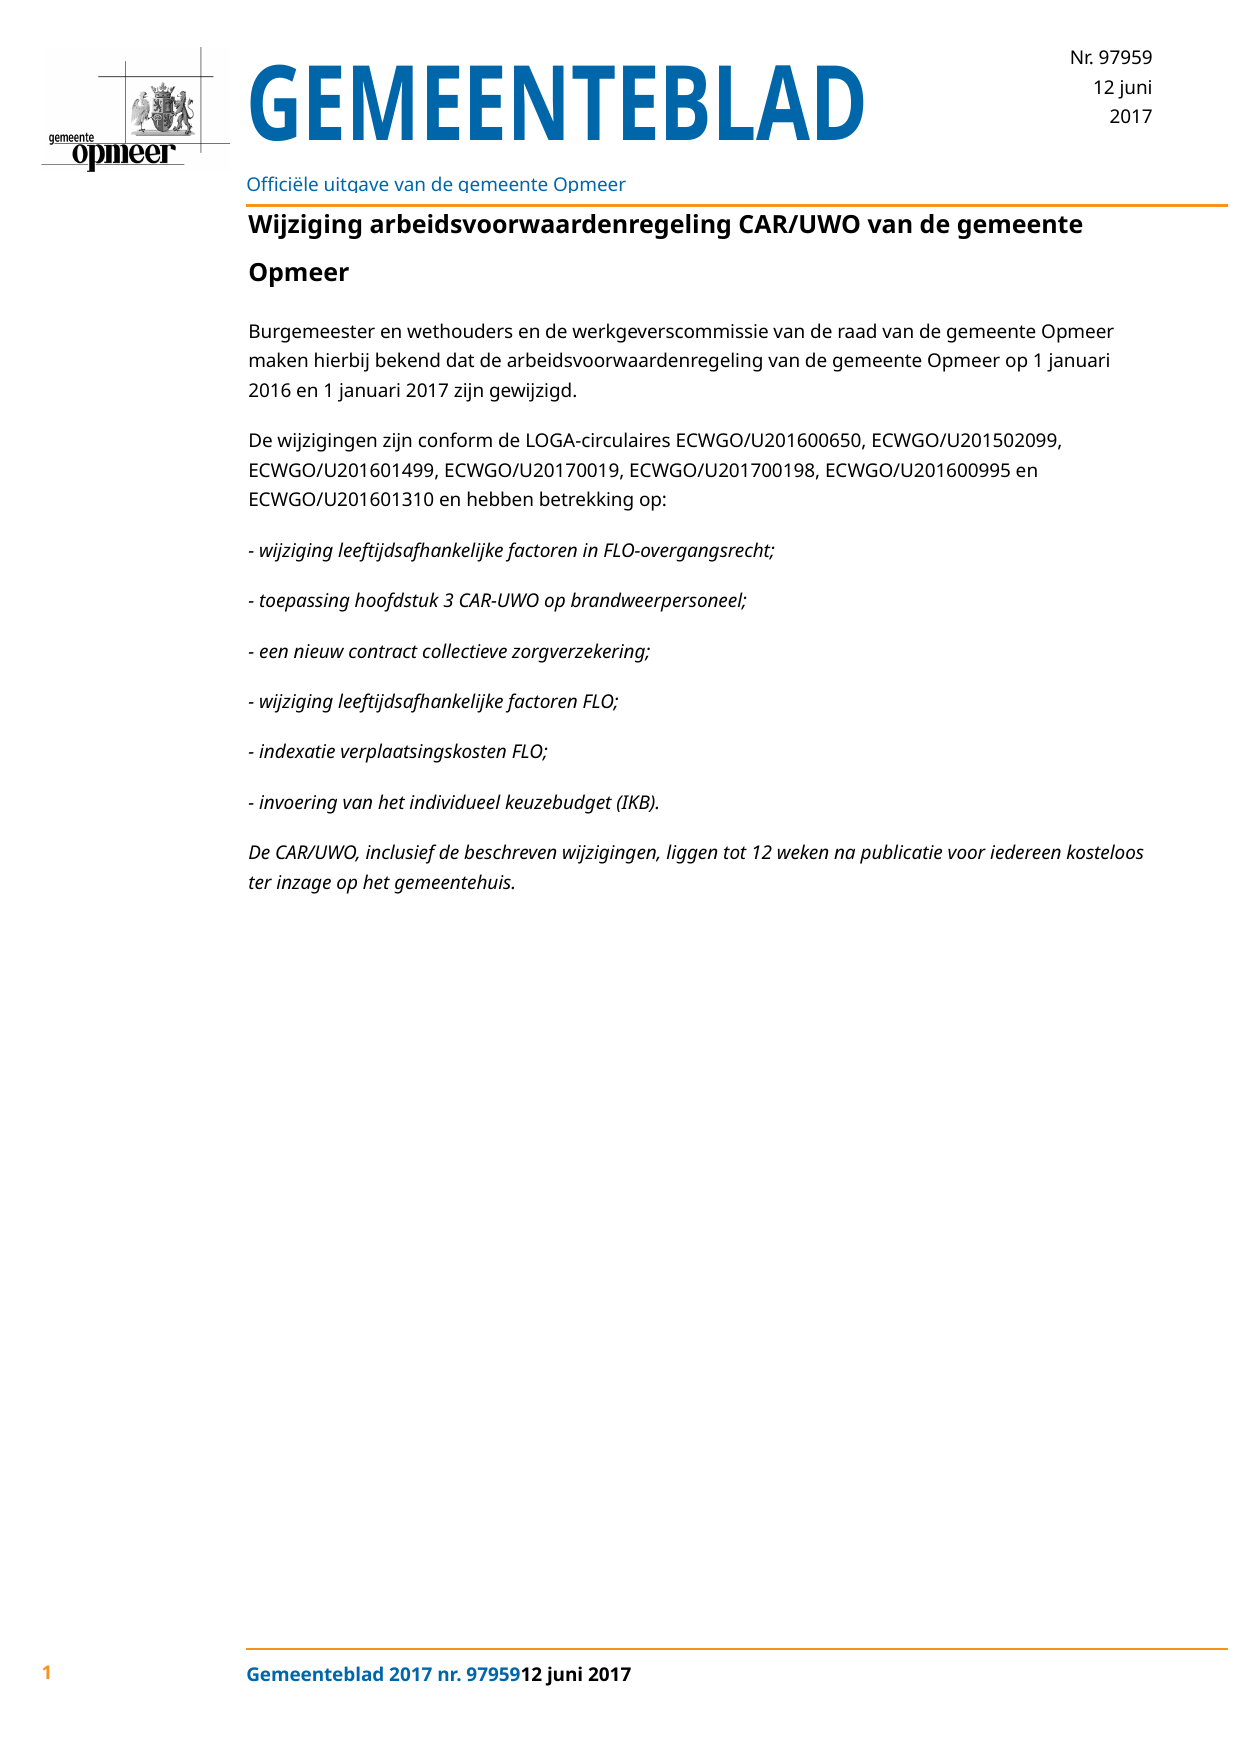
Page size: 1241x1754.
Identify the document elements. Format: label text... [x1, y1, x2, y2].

text - toepassing hoofdstuk 3 CAR-UWO op brandweerpersoneel; [248, 587, 1152, 613]
text - invoering van het individueel keuzebudget (IKB). [248, 789, 1152, 815]
text - wijziging leeftijdsafhankelijke factoren in FLO-overgangsrecht; [248, 537, 1152, 563]
text - wijziging leeftijdsafhankelijke factoren FLO; [248, 688, 1152, 714]
text De wijzigingen zijn conform de LOGA-circulaires ECWGO/U201600650, ECWGO/U201502099, ECWGO/U201601499, ECWGO/U20170019, ECWGO/U201700198, ECWGO/U201600995 en ECWGO/U201601310 en hebben betrekking op: [248, 427, 1152, 512]
text - een nieuw contract collectieve zorgverzekering; [248, 638, 1152, 664]
text - indexatie verplaatsingskosten FLO; [248, 739, 1152, 764]
text Burgemeester en wethouders en de werkgeverscommissie van de raad van de gemeente Opmeer maken hierbij bekend dat de arbeidsvoorwaardenregeling van de gemeente Opmeer op 1 januari 2016 en 1 januari 2017 zijn gewijzigd. [248, 318, 1152, 403]
picture [41, 47, 231, 172]
text Wijziging arbeidsvoorwaardenregeling CAR/UWO van de gemeente Opmeer [248, 207, 1152, 288]
text De CAR/UWO, inclusief de beschreven wijzigingen, liggen tot 12 weken na publicatie voor iedereen kosteloos ter inzage op het gemeentehuis. [248, 839, 1152, 895]
